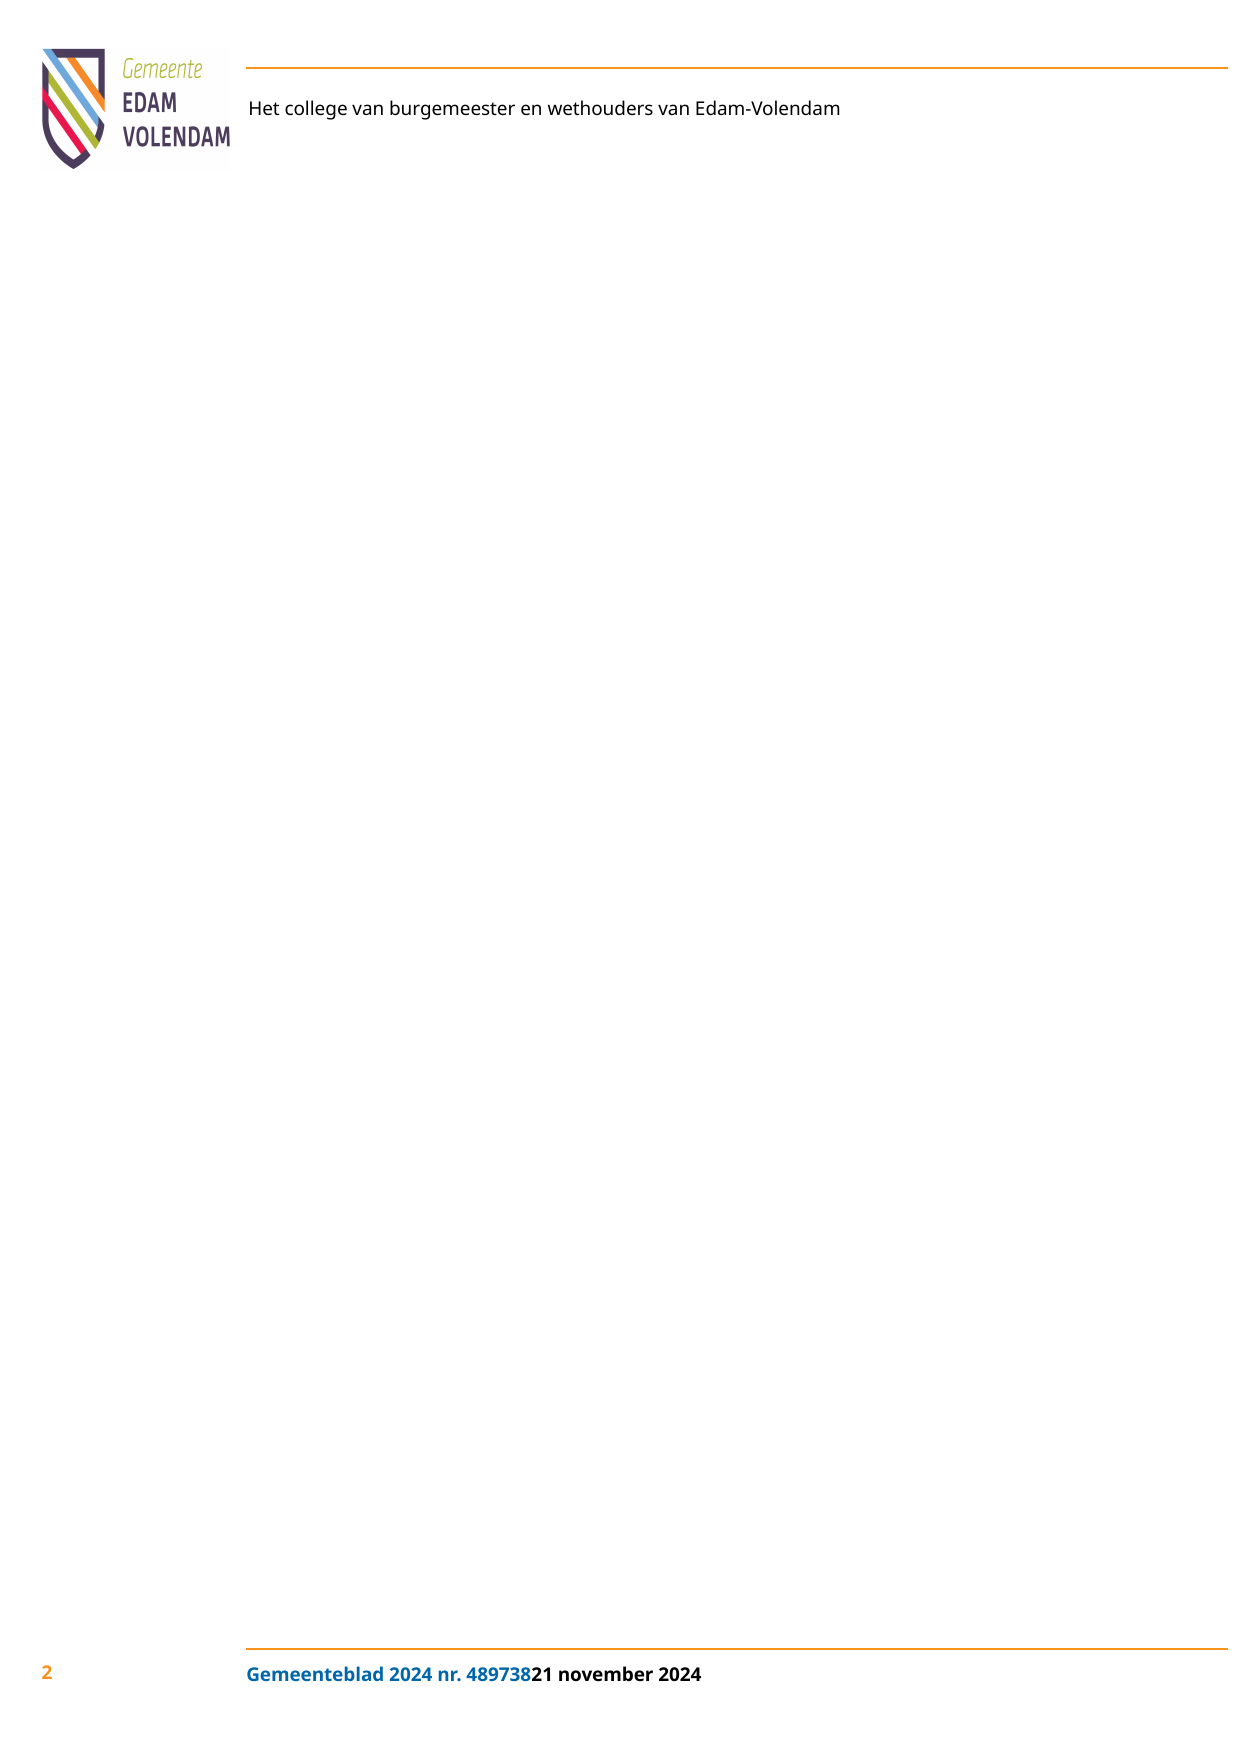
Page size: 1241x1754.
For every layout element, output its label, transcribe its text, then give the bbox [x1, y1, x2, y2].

text Het college van burgemeester en wethouders van Edam-Volendam [248, 95, 1152, 121]
picture [41, 47, 231, 172]
